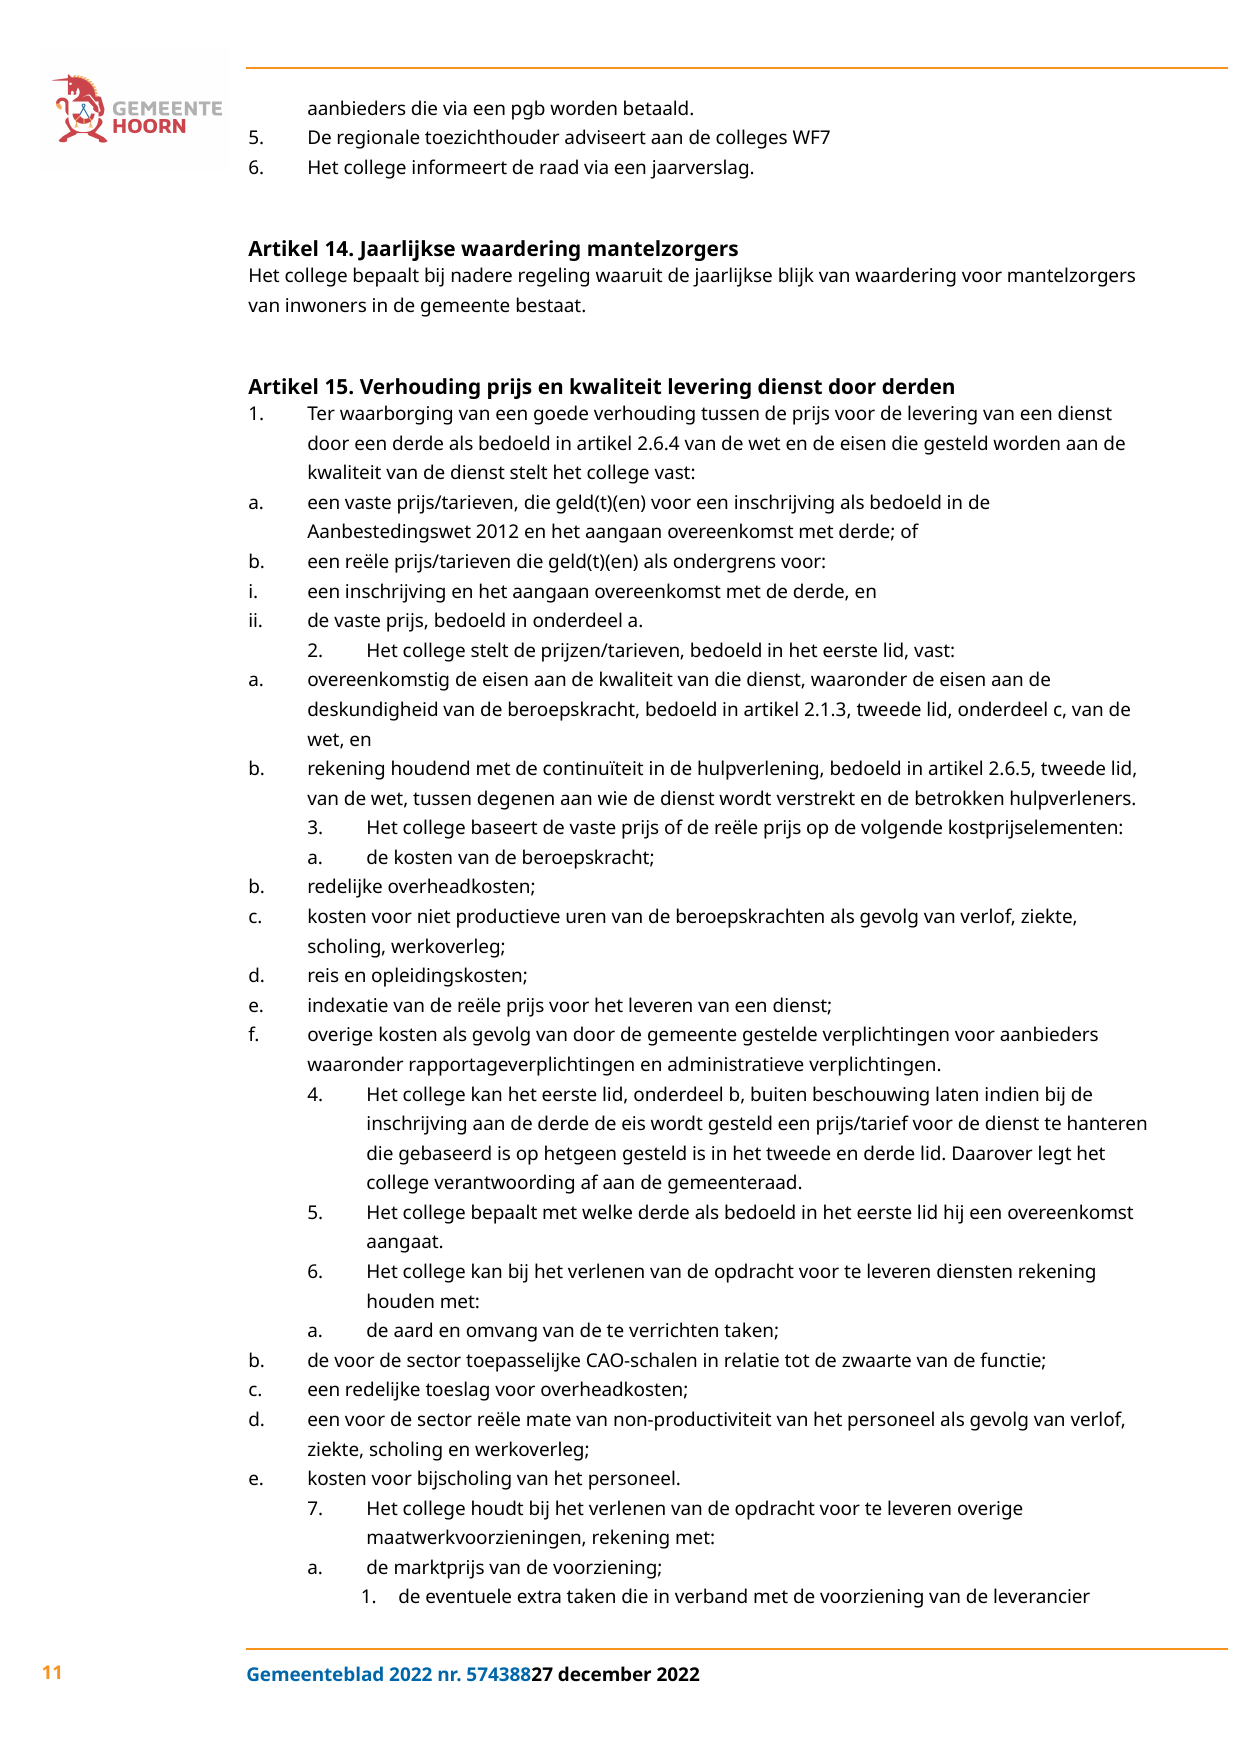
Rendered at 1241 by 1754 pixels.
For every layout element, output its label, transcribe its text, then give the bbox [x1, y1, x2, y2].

list overeenkomstig de eisen aan de kwaliteit van die dienst, waaronder de eisen aan de deskundigheid van de beroepskracht, bedoeld in artikel 2.1.3, tweede lid, onderdeel c, van de wet, en [248, 667, 1152, 752]
text Artikel 15. Verhouding prijs en kwaliteit levering dienst door derden [248, 372, 1152, 400]
list reis en opleidingskosten; [248, 962, 1152, 988]
list redelijke overheadkosten; [248, 874, 1152, 899]
list een vaste prijs/tarieven, die geld(t)(en) voor een inschrijving als bedoeld in de Aanbestedingswet 2012 en het aangaan overeenkomst met derde; of [248, 489, 1152, 544]
text Het college bepaalt bij nadere regeling waaruit de jaarlijkse blijk van waardering voor mantelzorgers van inwoners in de gemeente bestaat. [248, 262, 1152, 318]
list kosten voor niet productieve uren van de beroepskrachten als gevolg van verlof, ziekte, scholing, werkoverleg; [248, 903, 1152, 959]
list de kosten van de beroepskracht; [307, 844, 1152, 870]
list de marktprijs van de voorziening; [307, 1554, 1152, 1580]
list De regionale toezichthouder adviseert aan de colleges WF7 [248, 124, 1152, 150]
list Het college houdt bij het verlenen van de opdracht voor te leveren overige maatwerkvoorzieningen, rekening met: [307, 1495, 1152, 1550]
list Het college bepaalt met welke derde als bedoeld in het eerste lid hij een overeenkomst aangaat. [307, 1199, 1152, 1254]
list Het college kan bij het verlenen van de opdracht voor te leveren diensten rekening houden met: [307, 1258, 1152, 1314]
list Het college baseert de vaste prijs of de reële prijs op de volgende kostprijselementen: [307, 814, 1152, 840]
list een redelijke toeslag voor overheadkosten; [248, 1377, 1152, 1402]
list een reële prijs/tarieven die geld(t)(en) als ondergrens voor: [248, 548, 1152, 574]
list de vaste prijs, bedoeld in onderdeel a. [248, 607, 1152, 633]
list de voor de sector toepasselijke CAO-schalen in relatie tot de zwaarte van de functie; [248, 1347, 1152, 1373]
list een inschrijving en het aangaan overeenkomst met de derde, en [248, 578, 1152, 604]
list Ter waarborging van een goede verhouding tussen de prijs voor de levering van een dienst door een derde als bedoeld in artikel 2.6.4 van de wet en de eisen die gesteld worden aan de kwaliteit van de dienst stelt het college vast: [248, 400, 1152, 485]
list overige kosten als gevolg van door de gemeente gestelde verplichtingen voor aanbieders waaronder rapportageverplichtingen en administratieve verplichtingen. [248, 1022, 1152, 1077]
picture [41, 47, 231, 172]
list een voor de sector reële mate van non-productiviteit van het personeel als gevolg van verlof, ziekte, scholing en werkoverleg; [248, 1406, 1152, 1462]
text Artikel 14. Jaarlijkse waardering mantelzorgers [248, 234, 1152, 262]
list de eventuele extra taken die in verband met de voorziening van de leverancier [361, 1584, 1152, 1609]
list Het college kan het eerste lid, onderdeel b, buiten beschouwing laten indien bij de inschrijving aan de derde de eis wordt gesteld een prijs/tarief voor de dienst te hanteren die gebaseerd is op hetgeen gesteld is in het tweede en derde lid. Daarover legt het college verantwoording af aan de gemeenteraad. [307, 1081, 1152, 1195]
list Het college informeert de raad via een jaarverslag. [248, 154, 1152, 180]
list de aard en omvang van de te verrichten taken; [307, 1317, 1152, 1343]
list indexatie van de reële prijs voor het leveren van een dienst; [248, 992, 1152, 1018]
list kosten voor bijscholing van het personeel. [248, 1465, 1152, 1491]
list aanbieders die via een pgb worden betaald. [248, 95, 1152, 121]
list Het college stelt de prijzen/tarieven, bedoeld in het eerste lid, vast: [307, 637, 1152, 663]
list rekening houdend met de continuïteit in de hulpverlening, bedoeld in artikel 2.6.5, tweede lid, van de wet, tussen degenen aan wie de dienst wordt verstrekt en de betrokken hulpverleners. [248, 755, 1152, 811]
